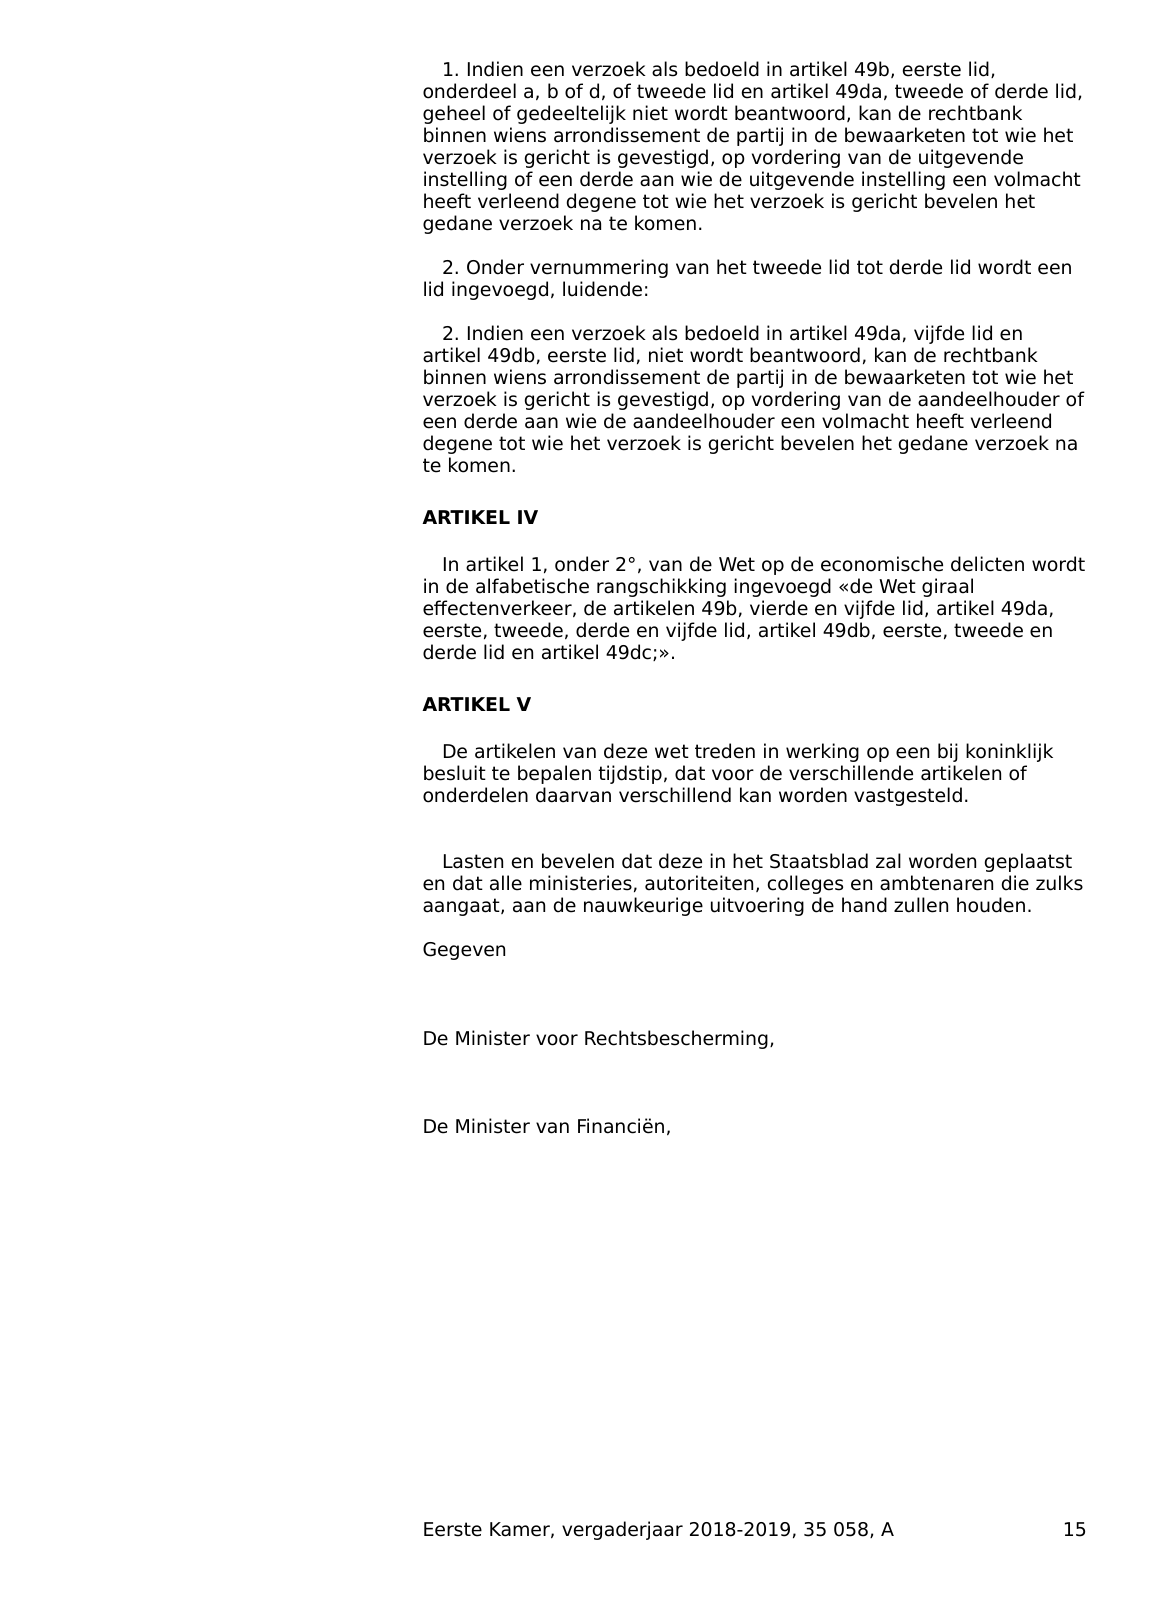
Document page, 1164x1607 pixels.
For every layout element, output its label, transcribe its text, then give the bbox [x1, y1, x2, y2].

text 2. Indien een verzoek als bedoeld in artikel 49da, vijfde lid en artikel 49db, eerste lid, niet wordt beantwoord, kan de rechtbank binnen wiens arrondissement de partij in de bewaarketen tot wie het verzoek is gericht is gevestigd, op vordering van de aandeelhouder of een derde aan wie de aandeelhouder een volmacht heeft verleend degene tot wie het verzoek is gericht bevelen het gedane verzoek na te komen. [422, 323, 1087, 477]
text Gegeven [422, 939, 1087, 961]
text De artikelen van deze wet treden in werking op een bij koninklijk besluit te bepalen tijdstip, dat voor de verschillende artikelen of onderdelen daarvan verschillend kan worden vastgesteld. [422, 741, 1087, 807]
text 2. Onder vernummering van het tweede lid tot derde lid wordt een lid ingevoegd, luidende: [422, 257, 1087, 301]
text De Minister van Financiën, [422, 1116, 1087, 1138]
subtitle ARTIKEL V [422, 694, 1087, 716]
text In artikel 1, onder 2°, van de Wet op de economische delicten wordt in de alfabetische rangschikking ingevoegd «de Wet giraal effectenverkeer, de artikelen 49b, vierde en vijfde lid, artikel 49da, eerste, tweede, derde en vijfde lid, artikel 49db, eerste, tweede en derde lid en artikel 49dc;». [422, 554, 1087, 664]
text De Minister voor Rechtsbescherming, [422, 1028, 1087, 1050]
text 1. Indien een verzoek als bedoeld in artikel 49b, eerste lid, onderdeel a, b of d, of tweede lid en artikel 49da, tweede of derde lid, geheel of gedeeltelijk niet wordt beantwoord, kan de rechtbank binnen wiens arrondissement de partij in de bewaarketen tot wie het verzoek is gericht is gevestigd, op vordering van de uitgevende instelling of een derde aan wie de uitgevende instelling een volmacht heeft verleend degene tot wie het verzoek is gericht bevelen het gedane verzoek na te komen. [422, 59, 1087, 235]
subtitle ARTIKEL IV [422, 507, 1087, 529]
text Lasten en bevelen dat deze in het Staatsblad zal worden geplaatst en dat alle ministeries, autoriteiten, colleges en ambtenaren die zulks aangaat, aan de nauwkeurige uitvoering de hand zullen houden. [422, 851, 1087, 917]
